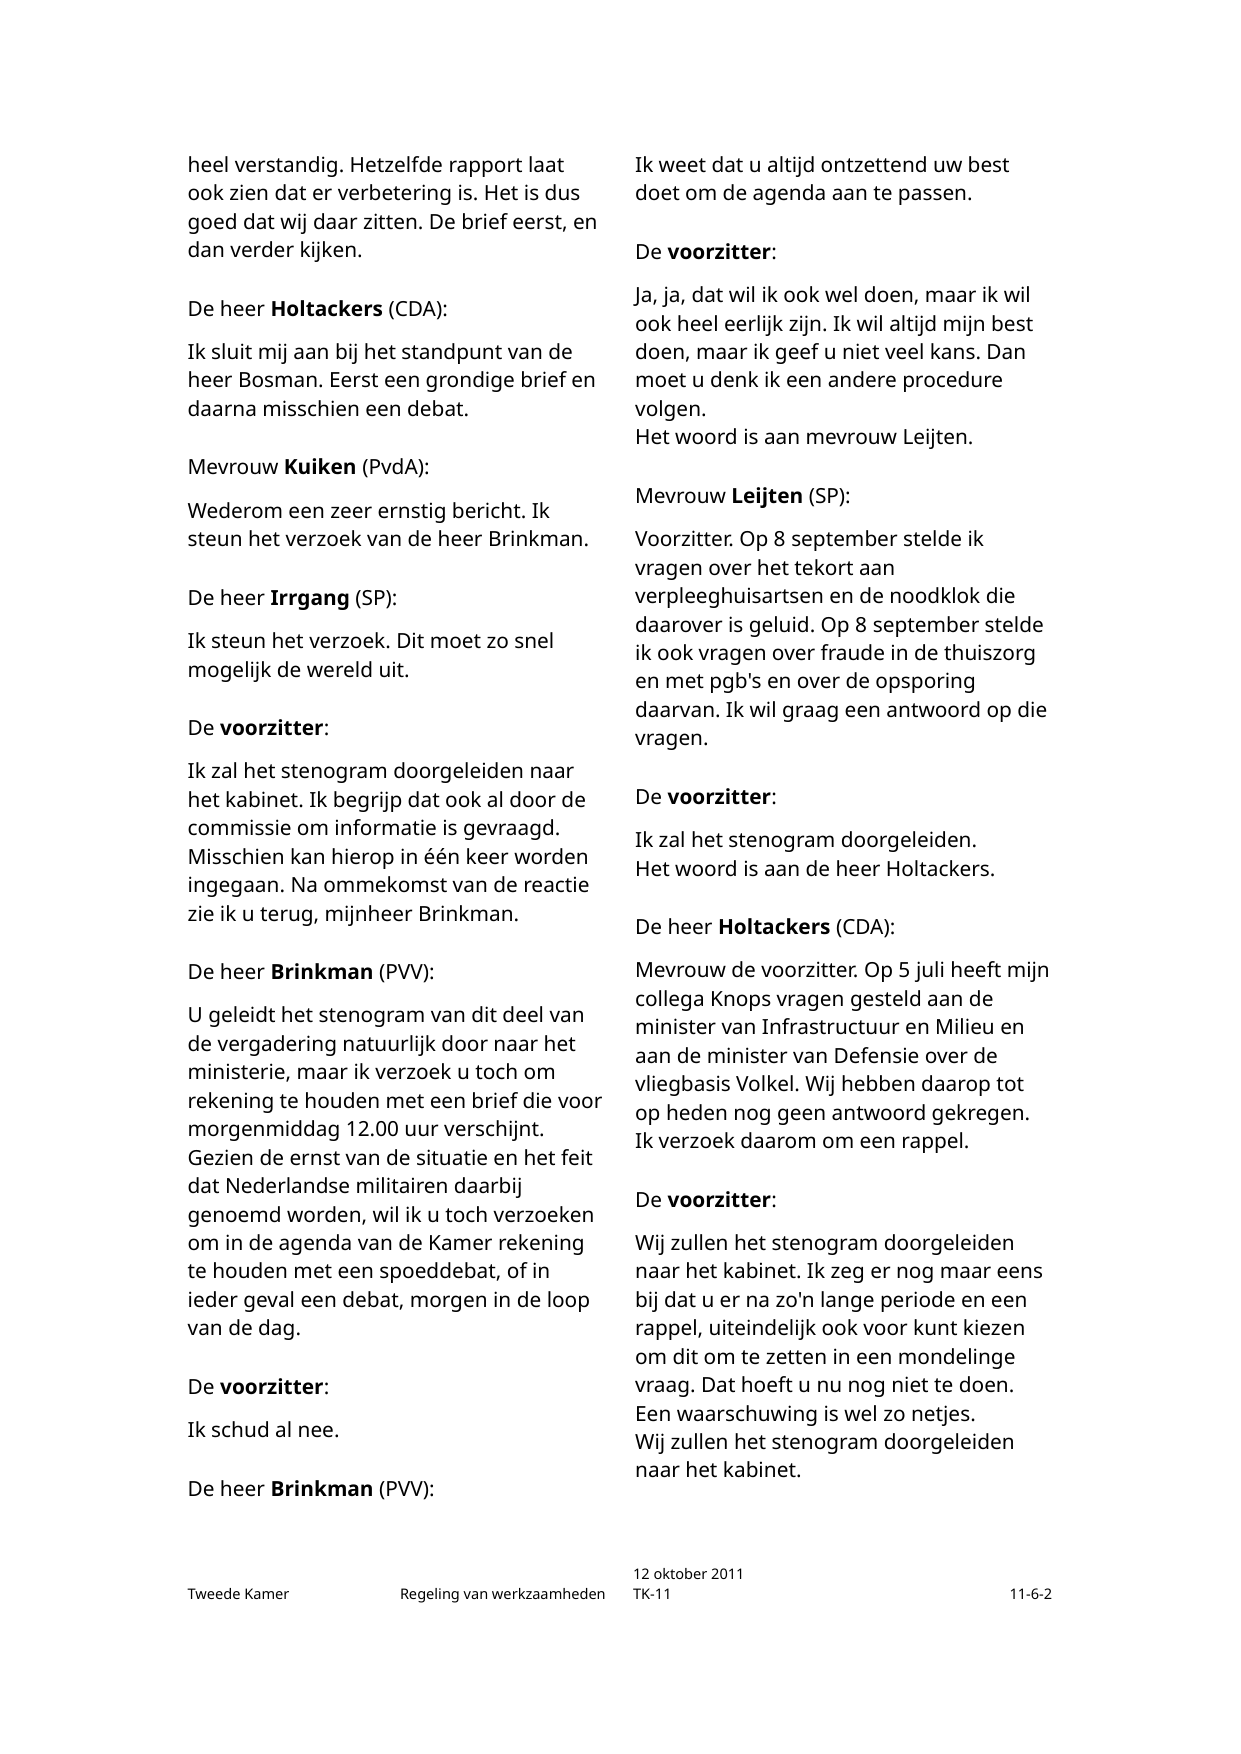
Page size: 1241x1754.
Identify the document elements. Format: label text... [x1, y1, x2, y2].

text Ik zal het stenogram doorgeleiden. [635, 825, 1053, 854]
text Mevrouw Leijten (SP): [635, 481, 1053, 509]
text De heer Holtackers (CDA): [187, 294, 605, 322]
text Voorzitter. Op 8 september stelde ik vragen over het tekort aan verpleeghuisartsen en de noodklok die daarover is geluid. Op 8 september stelde ik ook vragen over fraude in de thuiszorg en met pgb's en over de opsporing daarvan. Ik wil graag een antwoord op die vragen. [635, 524, 1053, 752]
text De heer Irrgang (SP): [187, 583, 605, 611]
text Ja, ja, dat wil ik ook wel doen, maar ik wil ook heel eerlijk zijn. Ik wil altijd mijn best doen, maar ik geef u niet veel kans. Dan moet u denk ik een andere procedure volgen. [635, 280, 1053, 422]
text De voorzitter: [635, 237, 1053, 265]
text Wederom een zeer ernstig bericht. Ik steun het verzoek van de heer Brinkman. [187, 496, 605, 553]
text heel verstandig. Hetzelfde rapport laat ook zien dat er verbetering is. Het is dus goed dat wij daar zitten. De brief eerst, en dan verder kijken. [187, 150, 605, 264]
text De voorzitter: [187, 713, 605, 742]
text Ik sluit mij aan bij het standpunt van de heer Bosman. Eerst een grondige brief en daarna misschien een debat. [187, 337, 605, 422]
text Ik zal het stenogram doorgeleiden naar het kabinet. Ik begrijp dat ook al door de commissie om informatie is gevraagd. Misschien kan hierop in één keer worden ingegaan. Na ommekomst van de reactie zie ik u terug, mijnheer Brinkman. [187, 757, 605, 927]
text Wij zullen het stenogram doorgeleiden naar het kabinet. Ik zeg er nog maar eens bij dat u er na zo'n lange periode en een rappel, uiteindelijk ook voor kunt kiezen om dit om te zetten in een mondelinge vraag. Dat hoeft u nu nog niet te doen. Een waarschuwing is wel zo netjes. [635, 1228, 1053, 1427]
text Ik steun het verzoek. Dit moet zo snel mogelijk de wereld uit. [187, 626, 605, 683]
text De voorzitter: [635, 782, 1053, 810]
text Mevrouw de voorzitter. Op 5 juli heeft mijn collega Knops vragen gesteld aan de minister van Infrastructuur en Milieu en aan de minister van Defensie over de vliegbasis Volkel. Wij hebben daarop tot op heden nog geen antwoord gekregen. Ik verzoek daarom om een rappel. [635, 956, 1053, 1155]
text De voorzitter: [635, 1185, 1053, 1213]
text De heer Brinkman (PVV): [187, 1474, 605, 1502]
text Wij zullen het stenogram doorgeleiden naar het kabinet. [635, 1427, 1053, 1484]
text Ik schud al nee. [187, 1415, 605, 1444]
text De heer Brinkman (PVV): [187, 957, 605, 986]
text Mevrouw Kuiken (PvdA): [187, 452, 605, 481]
text U geleidt het stenogram van dit deel van de vergadering natuurlijk door naar het ministerie, maar ik verzoek u toch om rekening te houden met een brief die voor morgenmiddag 12.00 uur verschijnt. Gezien de ernst van de situatie en het feit dat Nederlandse militairen daarbij genoemd worden, wil ik u toch verzoeken om in de agenda van de Kamer rekening te houden met een spoeddebat, of in ieder geval een debat, morgen in de loop van de dag. [187, 1001, 605, 1342]
text De heer Holtackers (CDA): [635, 912, 1053, 941]
text Het woord is aan mevrouw Leijten. [635, 422, 1053, 451]
text De voorzitter: [187, 1372, 605, 1400]
text Het woord is aan de heer Holtackers. [635, 854, 1053, 882]
text Ik weet dat u altijd ontzettend uw best doet om de agenda aan te passen. [635, 150, 1053, 207]
